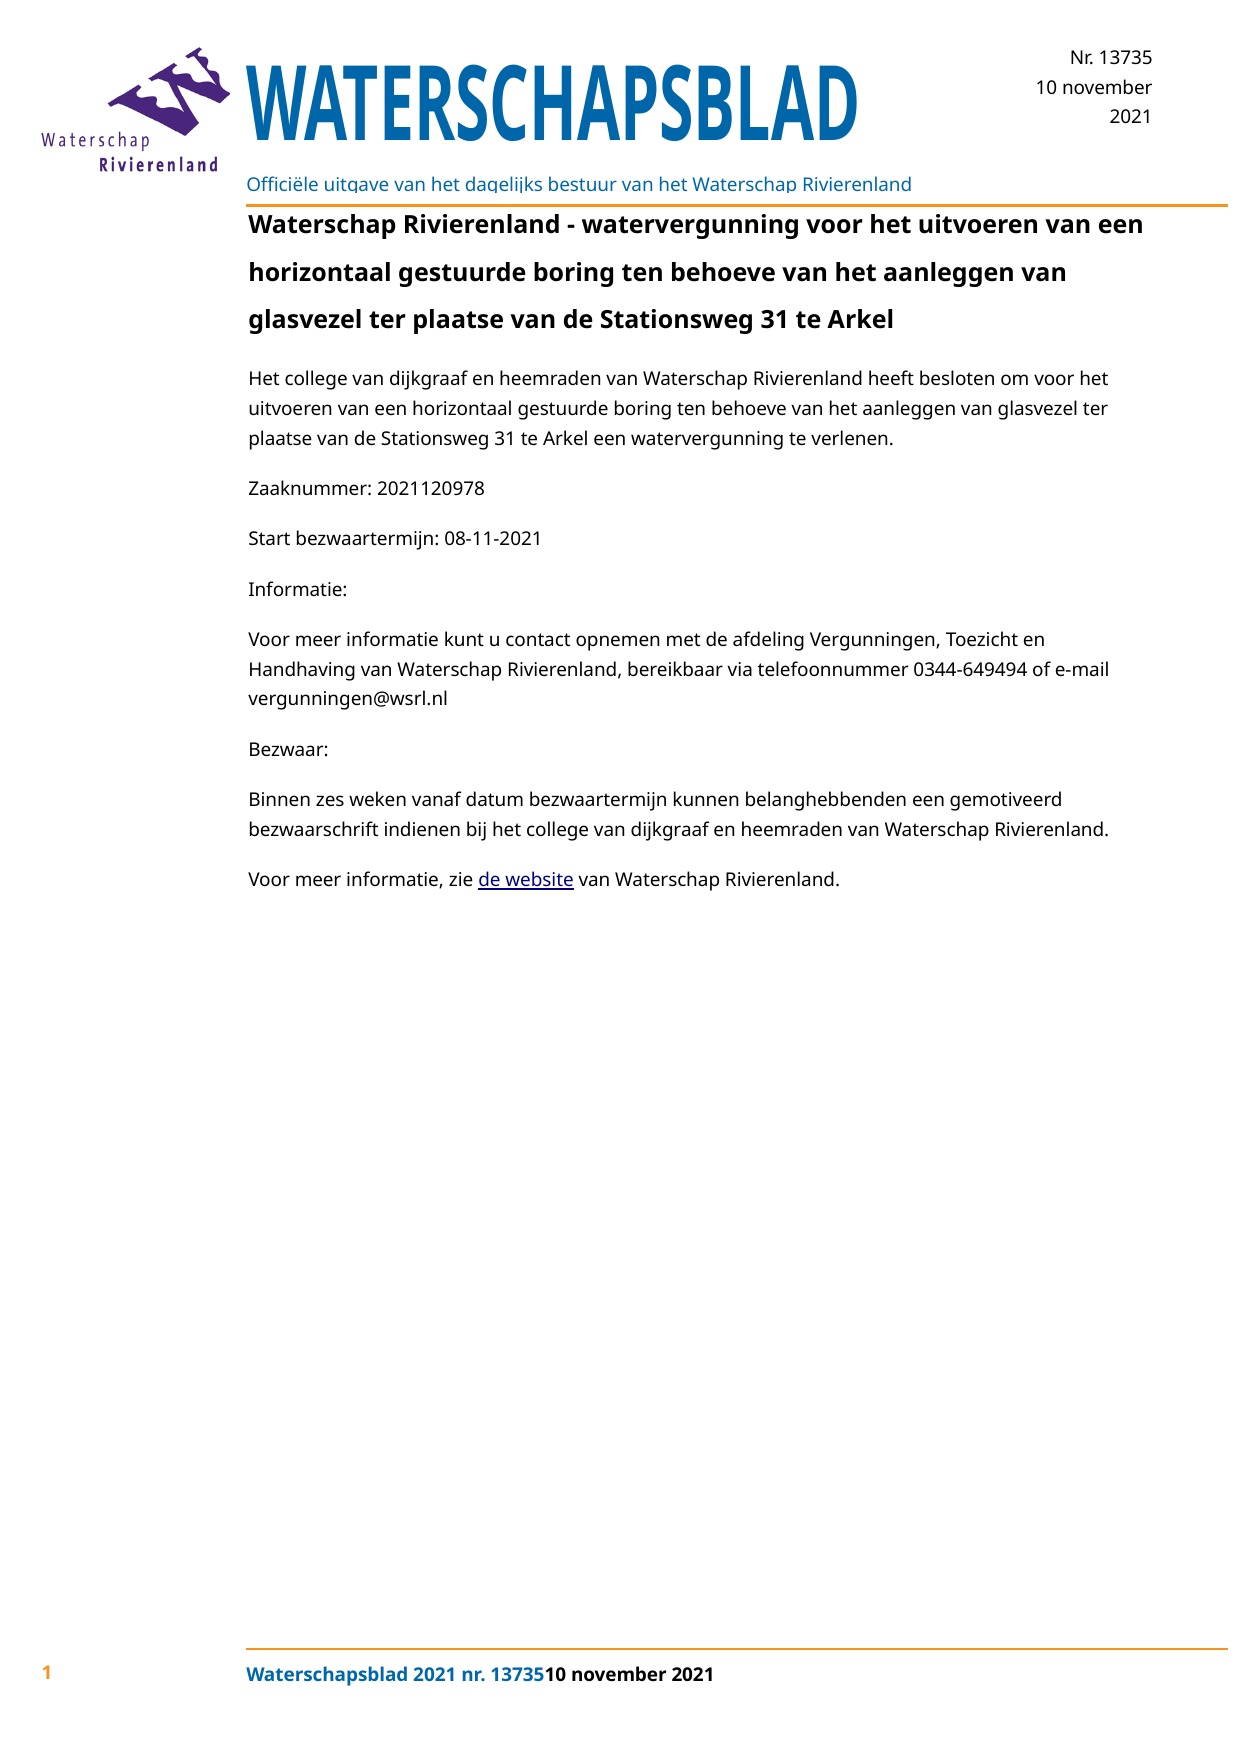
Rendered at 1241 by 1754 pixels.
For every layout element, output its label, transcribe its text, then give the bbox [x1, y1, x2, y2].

text Zaaknummer: 2021120978 [248, 475, 1152, 501]
picture [41, 47, 231, 172]
text Waterschap Rivierenland - watervergunning voor het uitvoeren van een horizontaal gestuurde boring ten behoeve van het aanleggen van glasvezel ter plaatse van de Stationsweg 31 te Arkel [248, 207, 1152, 336]
text Bezwaar: [248, 736, 1152, 762]
text Binnen zes weken vanaf datum bezwaartermijn kunnen belanghebbenden een gemotiveerd bezwaarschrift indienen bij het college van dijkgraaf en heemraden van Waterschap Rivierenland. [248, 786, 1152, 842]
text Voor meer informatie, zie de website van Waterschap Rivierenland. [248, 866, 1152, 892]
text Voor meer informatie kunt u contact opnemen met de afdeling Vergunningen, Toezicht en Handhaving van Waterschap Rivierenland, bereikbaar via telefoonnummer 0344-649494 of e-mail vergunningen@wsrl.nl [248, 626, 1152, 711]
text Start bezwaartermijn: 08-11-2021 [248, 526, 1152, 551]
text Informatie: [248, 576, 1152, 602]
text Het college van dijkgraaf en heemraden van Waterschap Rivierenland heeft besloten om voor het uitvoeren van een horizontaal gestuurde boring ten behoeve van het aanleggen van glasvezel ter plaatse van de Stationsweg 31 te Arkel een watervergunning te verlenen. [248, 366, 1152, 450]
